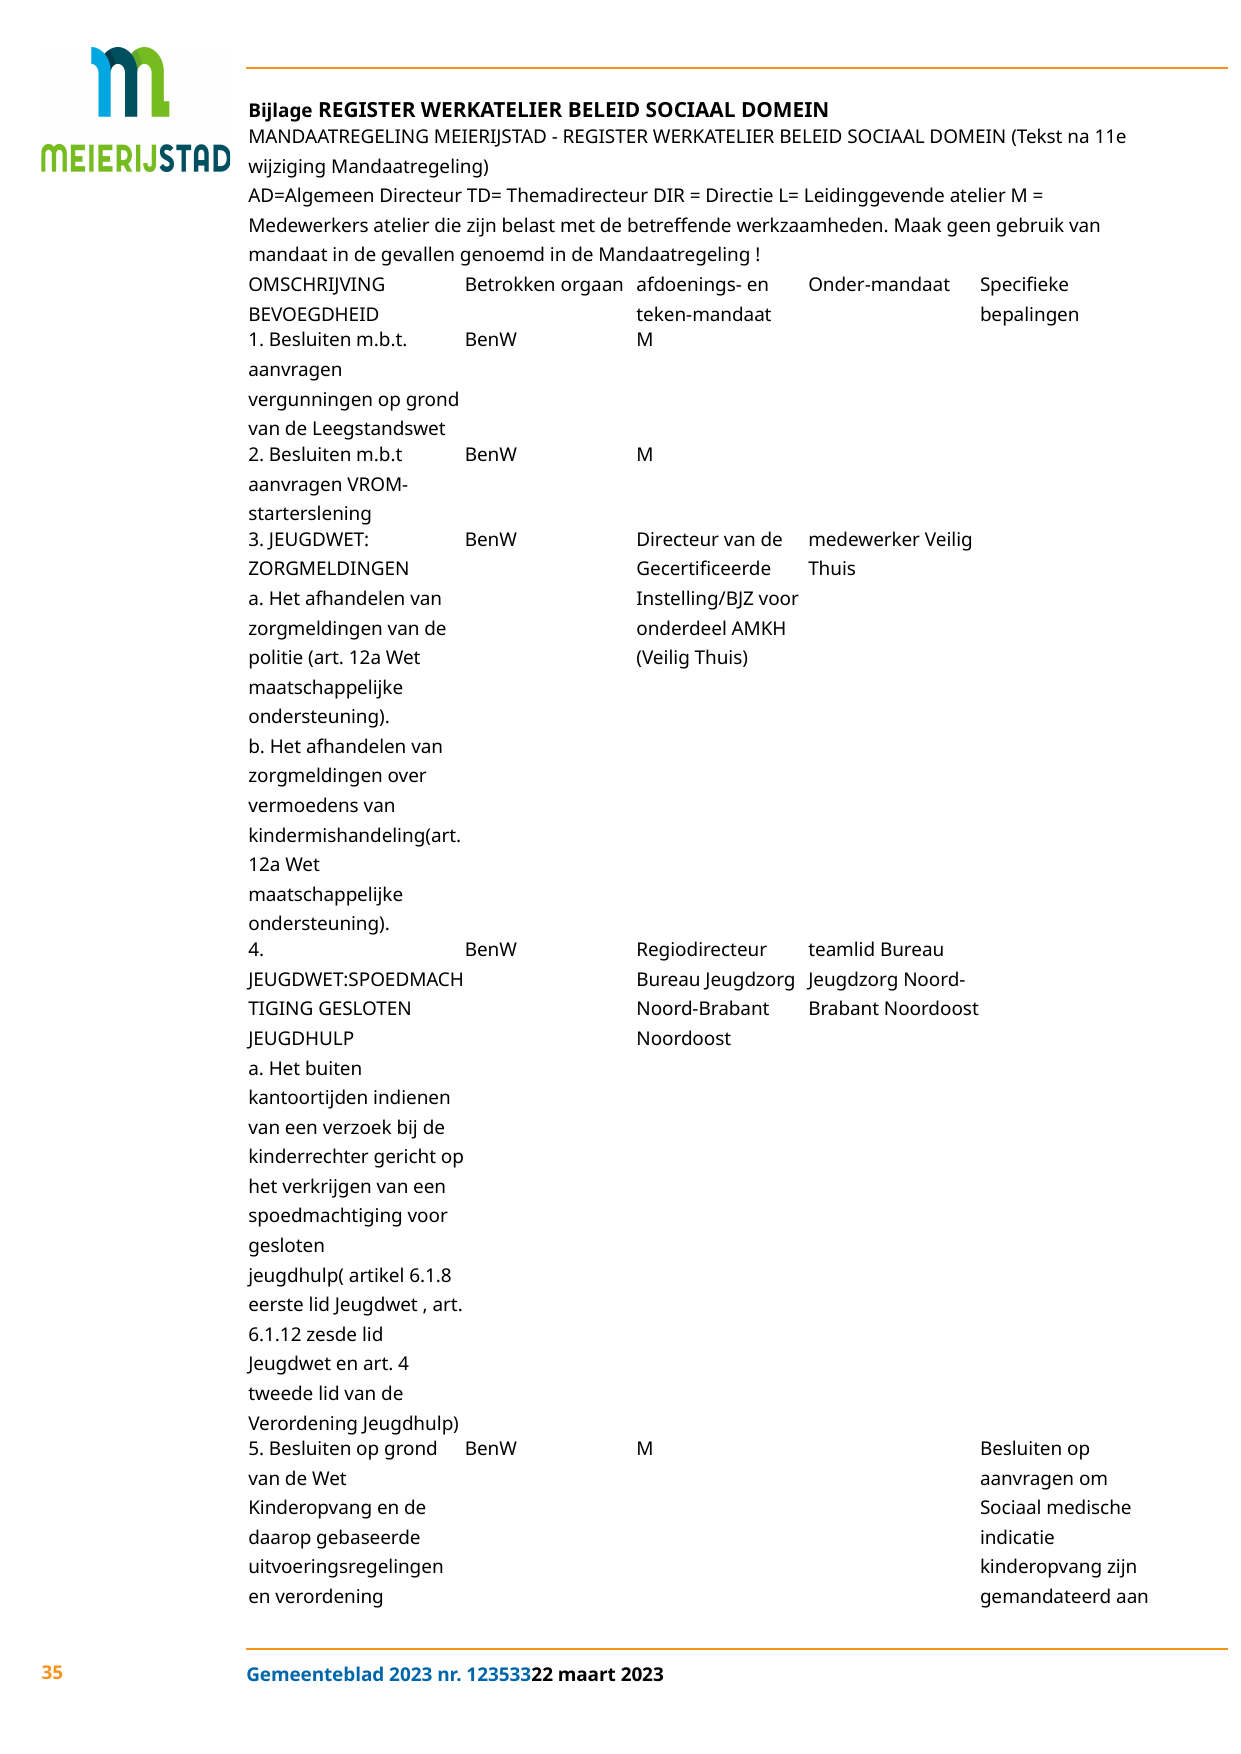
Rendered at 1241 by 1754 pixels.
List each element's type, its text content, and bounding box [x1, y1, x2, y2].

table_header Betrokken orgaan [465, 271, 636, 327]
table_cell [808, 327, 980, 441]
table_header OMSCHRIJVING BEVOEGDHEID [248, 271, 464, 327]
table_cell 3. JEUGDWET: ZORGMELDINGEN a. Het afhandelen van zorgmeldingen van de politie (art. 12a Wet maatschappelijke ondersteuning). b. Het afhandelen van zorgmeldingen over vermoedens van kindermishandeling(art. 12a Wet maatschappelijke ondersteuning). [248, 526, 464, 936]
table_header Specifieke bepalingen [980, 271, 1152, 327]
text MANDAATREGELING MEIERIJSTAD - REGISTER WERKATELIER BELEID SOCIAAL DOMEIN (Tekst na 11e wijziging Mandaatregeling) [248, 123, 1152, 179]
table_cell 5. Besluiten op grond van de Wet Kinderopvang en de daarop gebaseerde uitvoeringsregelingen en verordening [248, 1435, 464, 1609]
table_cell BenW [465, 327, 636, 441]
table_cell BenW [465, 1435, 636, 1609]
table_cell [980, 441, 1152, 526]
table_cell [980, 936, 1152, 1435]
table_cell M [636, 327, 808, 441]
table_cell [980, 327, 1152, 441]
table_cell Regiodirecteur Bureau Jeugdzorg Noord-Brabant Noordoost [636, 936, 808, 1435]
table_cell BenW [465, 441, 636, 526]
table_cell BenW [465, 526, 636, 936]
table_cell 1. Besluiten m.b.t. aanvragen vergunningen op grond van de Leegstandswet [248, 327, 464, 441]
table_cell [808, 1435, 980, 1609]
table_cell 4. JEUGDWET:SPOEDMACHTIGING GESLOTEN JEUGDHULP a. Het buiten kantoortijden indienen van een verzoek bij de kinderrechter gericht op het verkrijgen van een spoedmachtiging voor gesloten jeugdhulp( artikel 6.1.8 eerste lid Jeugdwet , art. 6.1.12 zesde lid Jeugdwet en art. 4 tweede lid van de Verordening Jeugdhulp) [248, 936, 464, 1435]
table_cell M [636, 1435, 808, 1609]
table_header Onder-mandaat [808, 271, 980, 327]
text AD=Algemeen Directeur TD= Themadirecteur DIR = Directie L= Leidinggevende atelier M = Medewerkers atelier die zijn belast met de betreffende werkzaamheden. Maak geen gebruik van mandaat in de gevallen genoemd in de Mandaatregeling ! [248, 182, 1152, 267]
table_cell BenW [465, 936, 636, 1435]
table_header afdoenings- en teken-mandaat [636, 271, 808, 327]
table_cell Directeur van de Gecertificeerde Instelling/BJZ voor onderdeel AMKH (Veilig Thuis) [636, 526, 808, 936]
table_cell teamlid Bureau Jeugdzorg Noord-Brabant Noordoost [808, 936, 980, 1435]
table_cell medewerker Veilig Thuis [808, 526, 980, 936]
table_cell M [636, 441, 808, 526]
table_cell [808, 441, 980, 526]
table_cell Besluiten op aanvragen om Sociaal medische indicatie kinderopvang zijn gemandateerd aan [980, 1435, 1152, 1609]
picture [41, 47, 231, 172]
table_cell [980, 526, 1152, 936]
table_cell 2. Besluiten m.b.t aanvragen VROM-starterslening [248, 441, 464, 526]
text Bijlage REGISTER WERKATELIER BELEID SOCIAAL DOMEIN [248, 95, 1152, 123]
